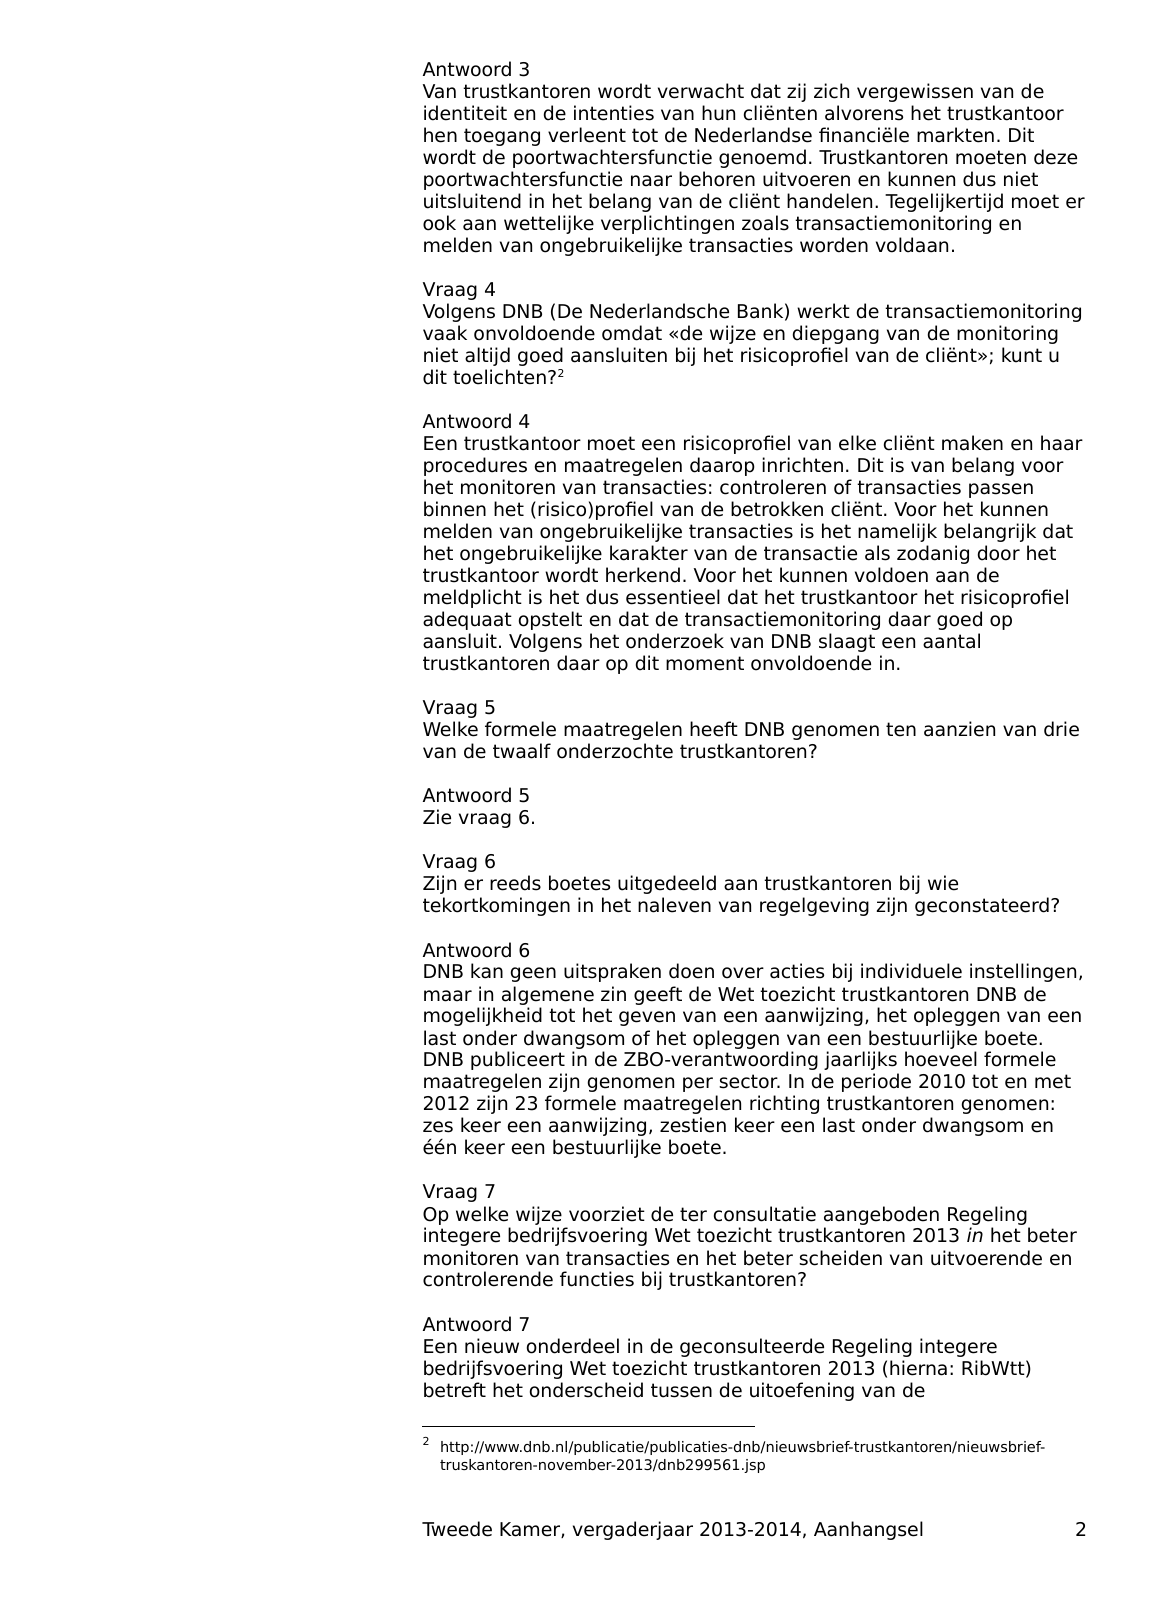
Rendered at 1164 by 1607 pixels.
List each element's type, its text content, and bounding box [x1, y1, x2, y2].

text Een nieuw onderdeel in de geconsulteerde Regeling integere bedrijfsvoering Wet toezicht trustkantoren 2013 (hierna: RibWtt) betreft het onderscheid tussen de uitoefening van de [422, 1336, 1087, 1401]
text Een trustkantoor moet een risicoprofiel van elke cliënt maken en haar procedures en maatregelen daarop inrichten. Dit is van belang voor het monitoren van transacties: controleren of transacties passen binnen het (risico)profiel van de betrokken cliënt. Voor het kunnen melden van ongebruikelijke transacties is het namelijk belangrijk dat het ongebruikelijke karakter van de transactie als zodanig door het trustkantoor wordt herkend. Voor het kunnen voldoen aan de meldplicht is het dus essentieel dat het trustkantoor het risicoprofiel adequaat opstelt en dat de transactiemonitoring daar goed op aansluit. Volgens het onderzoek van DNB slaagt een aantal trustkantoren daar op dit moment onvoldoende in. [422, 433, 1087, 675]
text Antwoord 4 [422, 411, 1087, 433]
text Van trustkantoren wordt verwacht dat zij zich vergewissen van de identiteit en de intenties van hun cliënten alvorens het trustkantoor hen toegang verleent tot de Nederlandse financiële markten. Dit wordt de poortwachtersfunctie genoemd. Trustkantoren moeten deze poortwachtersfunctie naar behoren uitvoeren en kunnen dus niet uitsluitend in het belang van de cliënt handelen. Tegelijkertijd moet er ook aan wettelijke verplichtingen zoals transactiemonitoring en melden van ongebruikelijke transacties worden voldaan. [422, 81, 1087, 257]
text Vraag 5 [422, 697, 1087, 719]
text Zijn er reeds boetes uitgedeeld aan trustkantoren bij wie tekortkomingen in het naleven van regelgeving zijn geconstateerd? [422, 873, 1087, 917]
text Antwoord 7 [422, 1313, 1087, 1336]
text Vraag 4 [422, 279, 1087, 301]
text Vraag 6 [422, 851, 1087, 873]
text Op welke wijze voorziet de ter consultatie aangeboden Regeling integere bedrijfsvoering Wet toezicht trustkantoren 2013 in het beter monitoren van transacties en het beter scheiden van uitvoerende en controlerende functies bij trustkantoren? [422, 1203, 1087, 1291]
text Antwoord 5 [422, 785, 1087, 807]
text Vraag 7 [422, 1181, 1087, 1203]
text Antwoord 3 [422, 59, 1087, 81]
text Welke formele maatregelen heeft DNB genomen ten aanzien van drie van de twaalf onderzochte trustkantoren? [422, 719, 1087, 763]
text Antwoord 6 [422, 939, 1087, 961]
text Volgens DNB (De Nederlandsche Bank) werkt de transactiemonitoring vaak onvoldoende omdat «de wijze en diepgang van de monitoring niet altijd goed aansluiten bij het risicoprofiel van de cliënt»; kunt u dit toelichten? [422, 301, 1087, 389]
text DNB kan geen uitspraken doen over acties bij individuele instellingen, maar in algemene zin geeft de Wet toezicht trustkantoren DNB de mogelijkheid tot het geven van een aanwijzing, het opleggen van een last onder dwangsom of het opleggen van een bestuurlijke boete. DNB publiceert in de ZBO-verantwoording jaarlijks hoeveel formele maatregelen zijn genomen per sector. In de periode 2010 tot en met 2012 zijn 23 formele maatregelen richting trustkantoren genomen: zes keer een aanwijzing, zestien keer een last onder dwangsom en één keer een bestuurlijke boete. [422, 961, 1087, 1159]
text Zie vraag 6. [422, 807, 1087, 829]
text http://www.dnb.nl/publicatie/publicaties-dnb/nieuwsbrief-trustkantoren/nieuwsbrief-truskantoren-november-2013/dnb299561.jsp [422, 1435, 1087, 1474]
